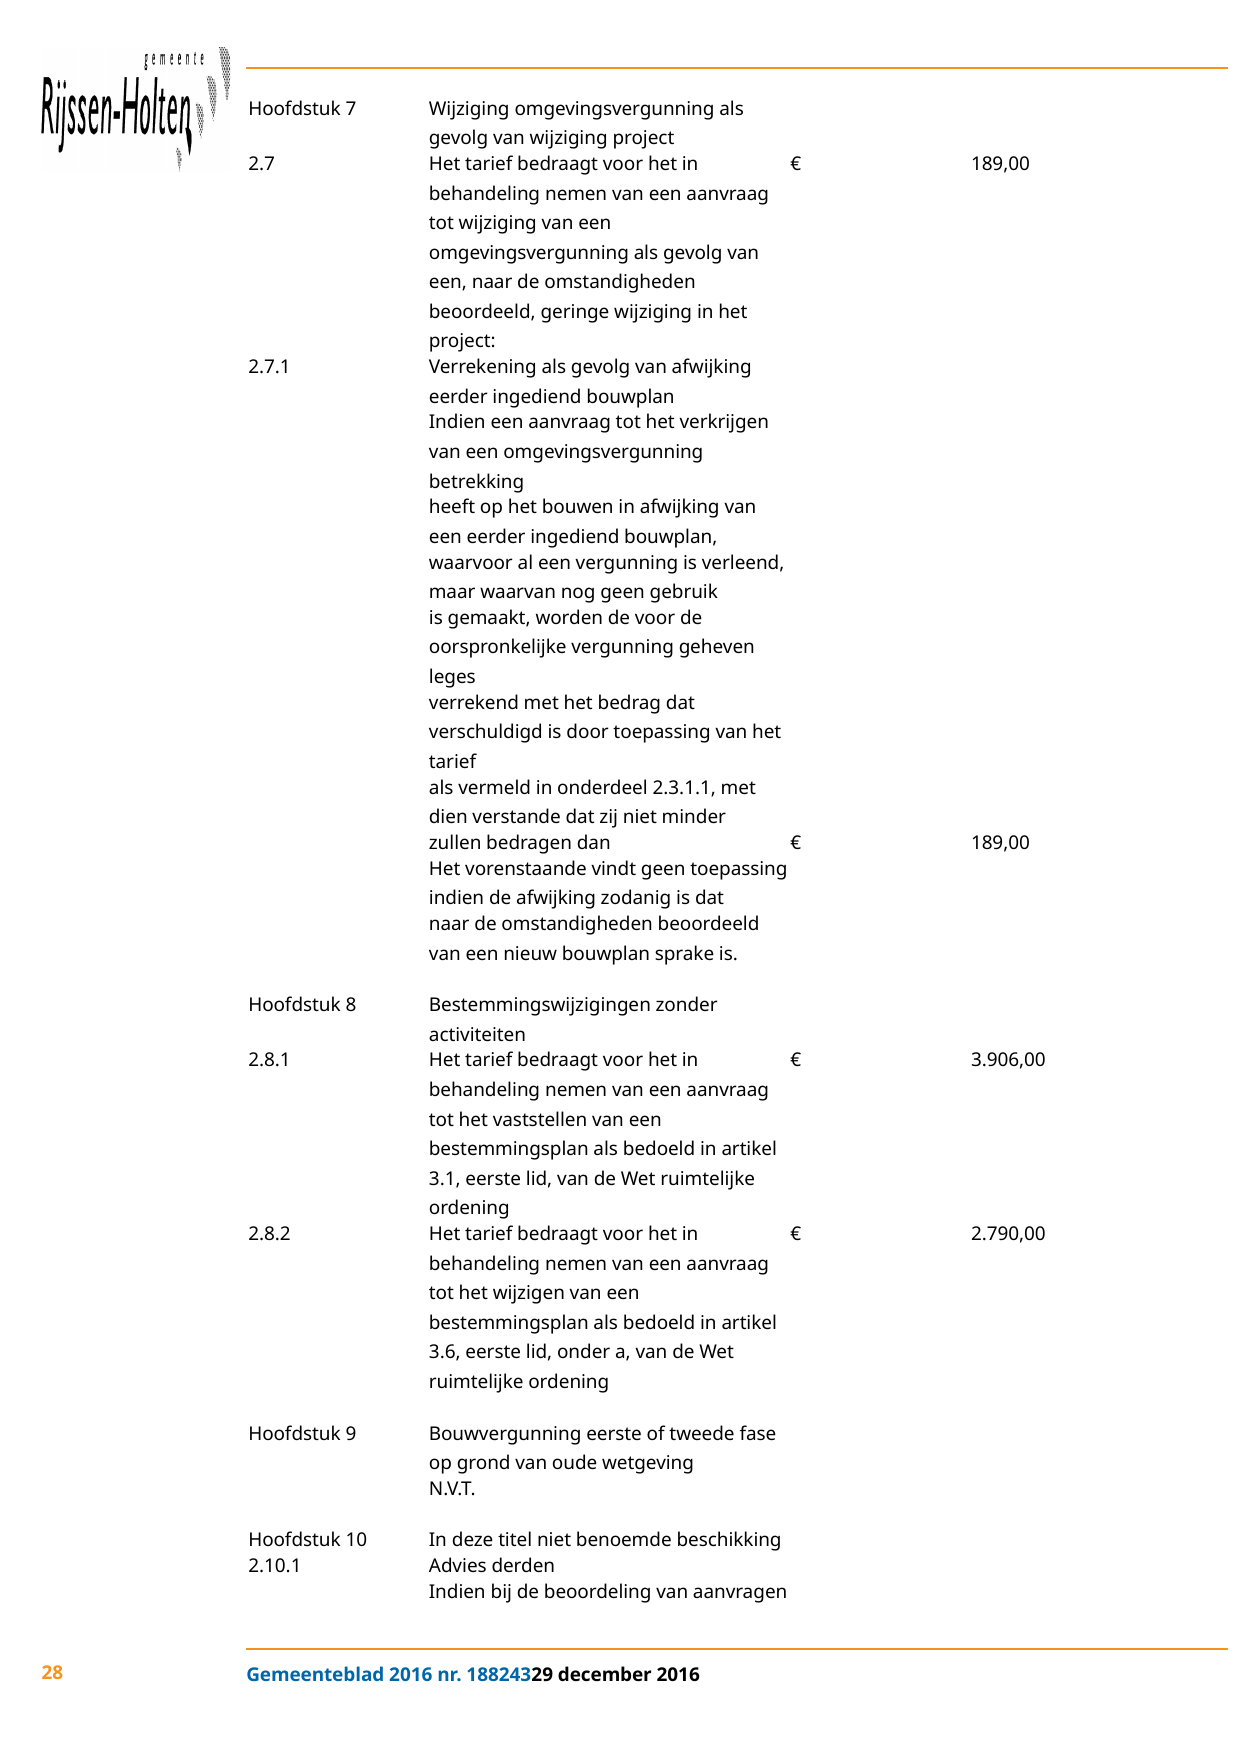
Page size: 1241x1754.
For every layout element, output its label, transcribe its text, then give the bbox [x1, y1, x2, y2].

table_cell Het tarief bedraagt voor het in behandeling nemen van een aanvraag tot wijziging van een omgevingsvergunning als gevolg van een, naar de omstandigheden beoordeeld, geringe wijziging in het project: [429, 150, 790, 353]
table_cell [790, 855, 971, 910]
table_cell In deze titel niet benoemde beschikking [429, 1526, 790, 1552]
table_cell Het vorenstaande vindt geen toepassing indien de afwijking zodanig is dat [429, 855, 790, 910]
table_cell N.V.T. [429, 1475, 790, 1501]
table_cell [790, 1578, 971, 1604]
table_cell [971, 1475, 1152, 1501]
table_cell [429, 1394, 790, 1420]
table_cell 2.10.1 [248, 1552, 429, 1578]
table_cell 189,00 [971, 150, 1152, 353]
table_cell [790, 549, 971, 604]
table_cell [248, 1501, 429, 1526]
table_cell [790, 1501, 971, 1526]
table_cell [790, 353, 971, 409]
table_cell naar de omstandigheden beoordeeld van een nieuw bouwplan sprake is. [429, 910, 790, 966]
table_cell [790, 774, 971, 829]
table_cell [790, 910, 971, 966]
table_cell [790, 95, 971, 150]
table_cell 2.7 [248, 150, 429, 353]
table_cell [790, 1526, 971, 1552]
table_cell [790, 689, 971, 774]
table_cell [971, 991, 1152, 1047]
table_cell Hoofdstuk 7 [248, 95, 429, 150]
table_cell [248, 604, 429, 689]
table_cell Hoofdstuk 9 [248, 1420, 429, 1475]
table_cell [971, 1420, 1152, 1475]
table_cell [790, 1394, 971, 1420]
table_cell 3.906,00 [971, 1047, 1152, 1220]
table_cell [971, 353, 1152, 409]
table_cell verrekend met het bedrag dat verschuldigd is door toepassing van het tarief [429, 689, 790, 774]
table_cell Indien een aanvraag tot het verkrijgen van een omgevingsvergunning betrekking [429, 409, 790, 493]
table_cell [248, 494, 429, 549]
table_cell als vermeld in onderdeel 2.3.1.1, met dien verstande dat zij niet minder [429, 774, 790, 829]
table_cell [790, 966, 971, 991]
table_cell Advies derden [429, 1552, 790, 1578]
picture [41, 47, 231, 172]
table_cell [248, 966, 429, 991]
table_cell Bestemmingswijzigingen zonder activiteiten [429, 991, 790, 1047]
table_cell [248, 1475, 429, 1501]
table_cell [248, 1578, 429, 1604]
table_cell [971, 1394, 1152, 1420]
table_cell Verrekening als gevolg van afwijking eerder ingediend bouwplan [429, 353, 790, 409]
table_cell [971, 966, 1152, 991]
table_cell [790, 604, 971, 689]
table_cell € [790, 1047, 971, 1220]
table_cell waarvoor al een vergunning is verleend, maar waarvan nog geen gebruik [429, 549, 790, 604]
table_cell is gemaakt, worden de voor de oorspronkelijke vergunning geheven leges [429, 604, 790, 689]
table_cell [248, 829, 429, 855]
table_cell [248, 855, 429, 910]
table_cell [971, 604, 1152, 689]
table_cell [971, 1526, 1152, 1552]
table_cell [971, 855, 1152, 910]
table_cell Het tarief bedraagt voor het in behandeling nemen van een aanvraag tot het wijzigen van een bestemmingsplan als bedoeld in artikel 3.6, eerste lid, onder a, van de Wet ruimtelijke ordening [429, 1220, 790, 1394]
table_cell Indien bij de beoordeling van aanvragen [429, 1578, 790, 1604]
table_cell 2.8.2 [248, 1220, 429, 1394]
table_cell [248, 549, 429, 604]
table_cell Bouwvergunning eerste of tweede fase op grond van oude wetgeving [429, 1420, 790, 1475]
table_cell [790, 409, 971, 493]
table_cell [429, 1501, 790, 1526]
table_cell [248, 689, 429, 774]
table_cell [248, 774, 429, 829]
table_cell Wijziging omgevingsvergunning als gevolg van wijziging project [429, 95, 790, 150]
table_cell 2.790,00 [971, 1220, 1152, 1394]
table_cell [248, 409, 429, 493]
table_cell [971, 494, 1152, 549]
table_cell [248, 1394, 429, 1420]
table_cell € [790, 1220, 971, 1394]
table_cell [971, 1578, 1152, 1604]
table_cell [971, 1552, 1152, 1578]
table_cell [971, 689, 1152, 774]
table_cell 2.7.1 [248, 353, 429, 409]
table_cell [790, 1552, 971, 1578]
table_cell € [790, 150, 971, 353]
table_cell [971, 409, 1152, 493]
table_cell zullen bedragen dan [429, 829, 790, 855]
table_cell [790, 1475, 971, 1501]
table_cell Hoofdstuk 10 [248, 1526, 429, 1552]
table_cell € [790, 829, 971, 855]
table_cell [971, 774, 1152, 829]
table_cell [971, 549, 1152, 604]
table_cell [429, 966, 790, 991]
table_cell 2.8.1 [248, 1047, 429, 1220]
table_cell [971, 1501, 1152, 1526]
table_cell [248, 910, 429, 966]
table_cell Het tarief bedraagt voor het in behandeling nemen van een aanvraag tot het vaststellen van een bestemmingsplan als bedoeld in artikel 3.1, eerste lid, van de Wet ruimtelijke ordening [429, 1047, 790, 1220]
table_cell [971, 95, 1152, 150]
table_cell Hoofdstuk 8 [248, 991, 429, 1047]
table_cell [790, 1420, 971, 1475]
table_cell heeft op het bouwen in afwijking van een eerder ingediend bouwplan, [429, 494, 790, 549]
table_cell [790, 991, 971, 1047]
table_cell [971, 910, 1152, 966]
table_cell [790, 494, 971, 549]
table_cell 189,00 [971, 829, 1152, 855]
